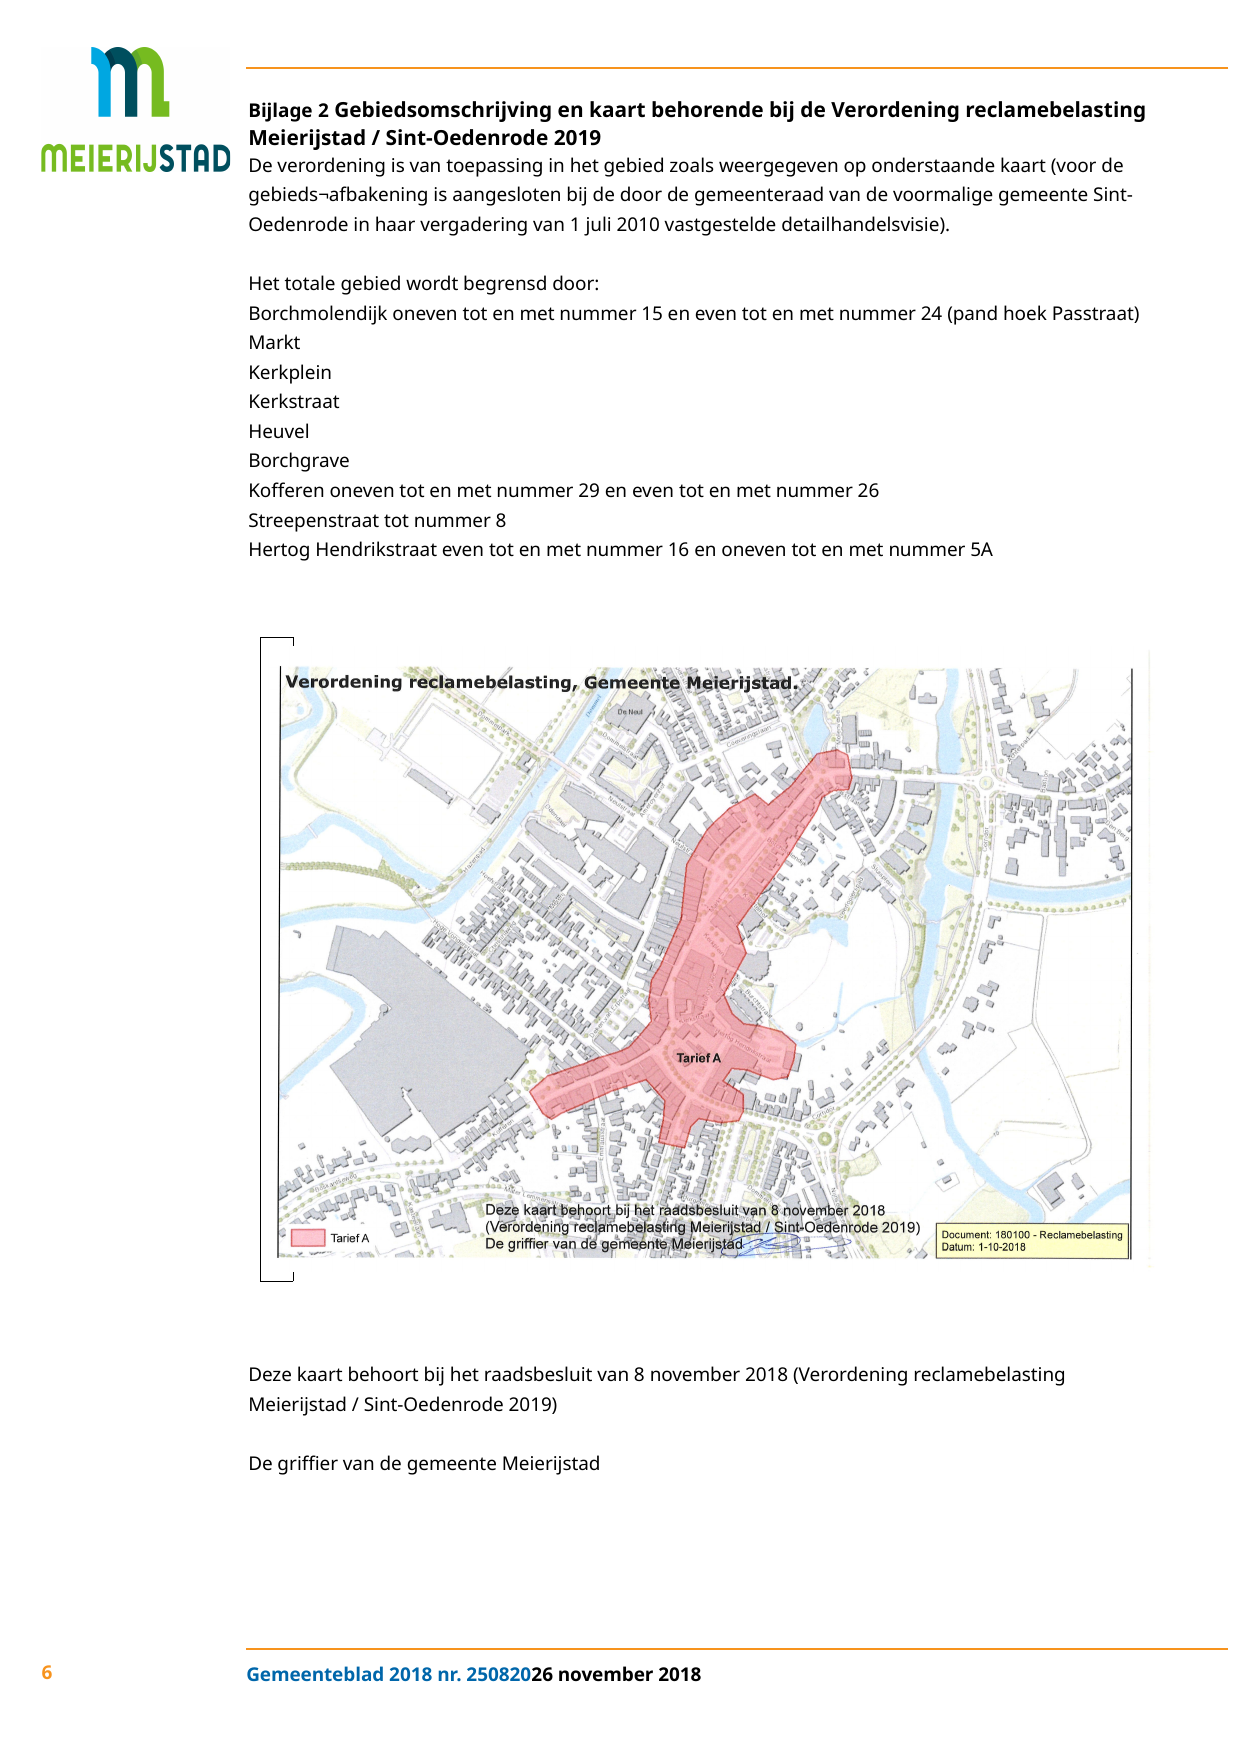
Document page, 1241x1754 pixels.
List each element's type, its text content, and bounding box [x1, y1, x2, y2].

picture [41, 47, 231, 172]
text Deze kaart behoort bij het raadsbesluit van 8 november 2018 (Verordening reclamebelasting Meierijstad / Sint-Oedenrode 2019) [248, 1361, 1152, 1417]
picture [268, 646, 1155, 1272]
text Kerkplein [248, 359, 1152, 384]
text Kerkstraat [248, 388, 1152, 414]
text Bijlage 2 Gebiedsomschrijving en kaart behorende bij de Verordening reclamebelasting Meierijstad / Sint-Oedenrode 2019 [248, 95, 1152, 152]
text Borchmolendijk oneven tot en met nummer 15 en even tot en met nummer 24 (pand hoek Passtraat) [248, 300, 1152, 325]
text Kofferen oneven tot en met nummer 29 en even tot en met nummer 26 [248, 477, 1152, 503]
text De verordening is van toepassing in het gebied zoals weergegeven op onderstaande kaart (voor de gebieds¬afbakening is aangesloten bij de door de gemeenteraad van de voormalige gemeente Sint-Oedenrode in haar vergadering van 1 juli 2010 vastgestelde detailhandelsvisie). [248, 152, 1152, 237]
text Streepenstraat tot nummer 8 [248, 507, 1152, 532]
text Hertog Hendrikstraat even tot en met nummer 16 en oneven tot en met nummer 5A [248, 536, 1152, 562]
text Markt [248, 329, 1152, 355]
text De griffier van de gemeente Meierijstad [248, 1450, 1152, 1476]
text Het totale gebied wordt begrensd door: [248, 270, 1152, 296]
text Borchgrave [248, 448, 1152, 473]
text Heuvel [248, 418, 1152, 444]
